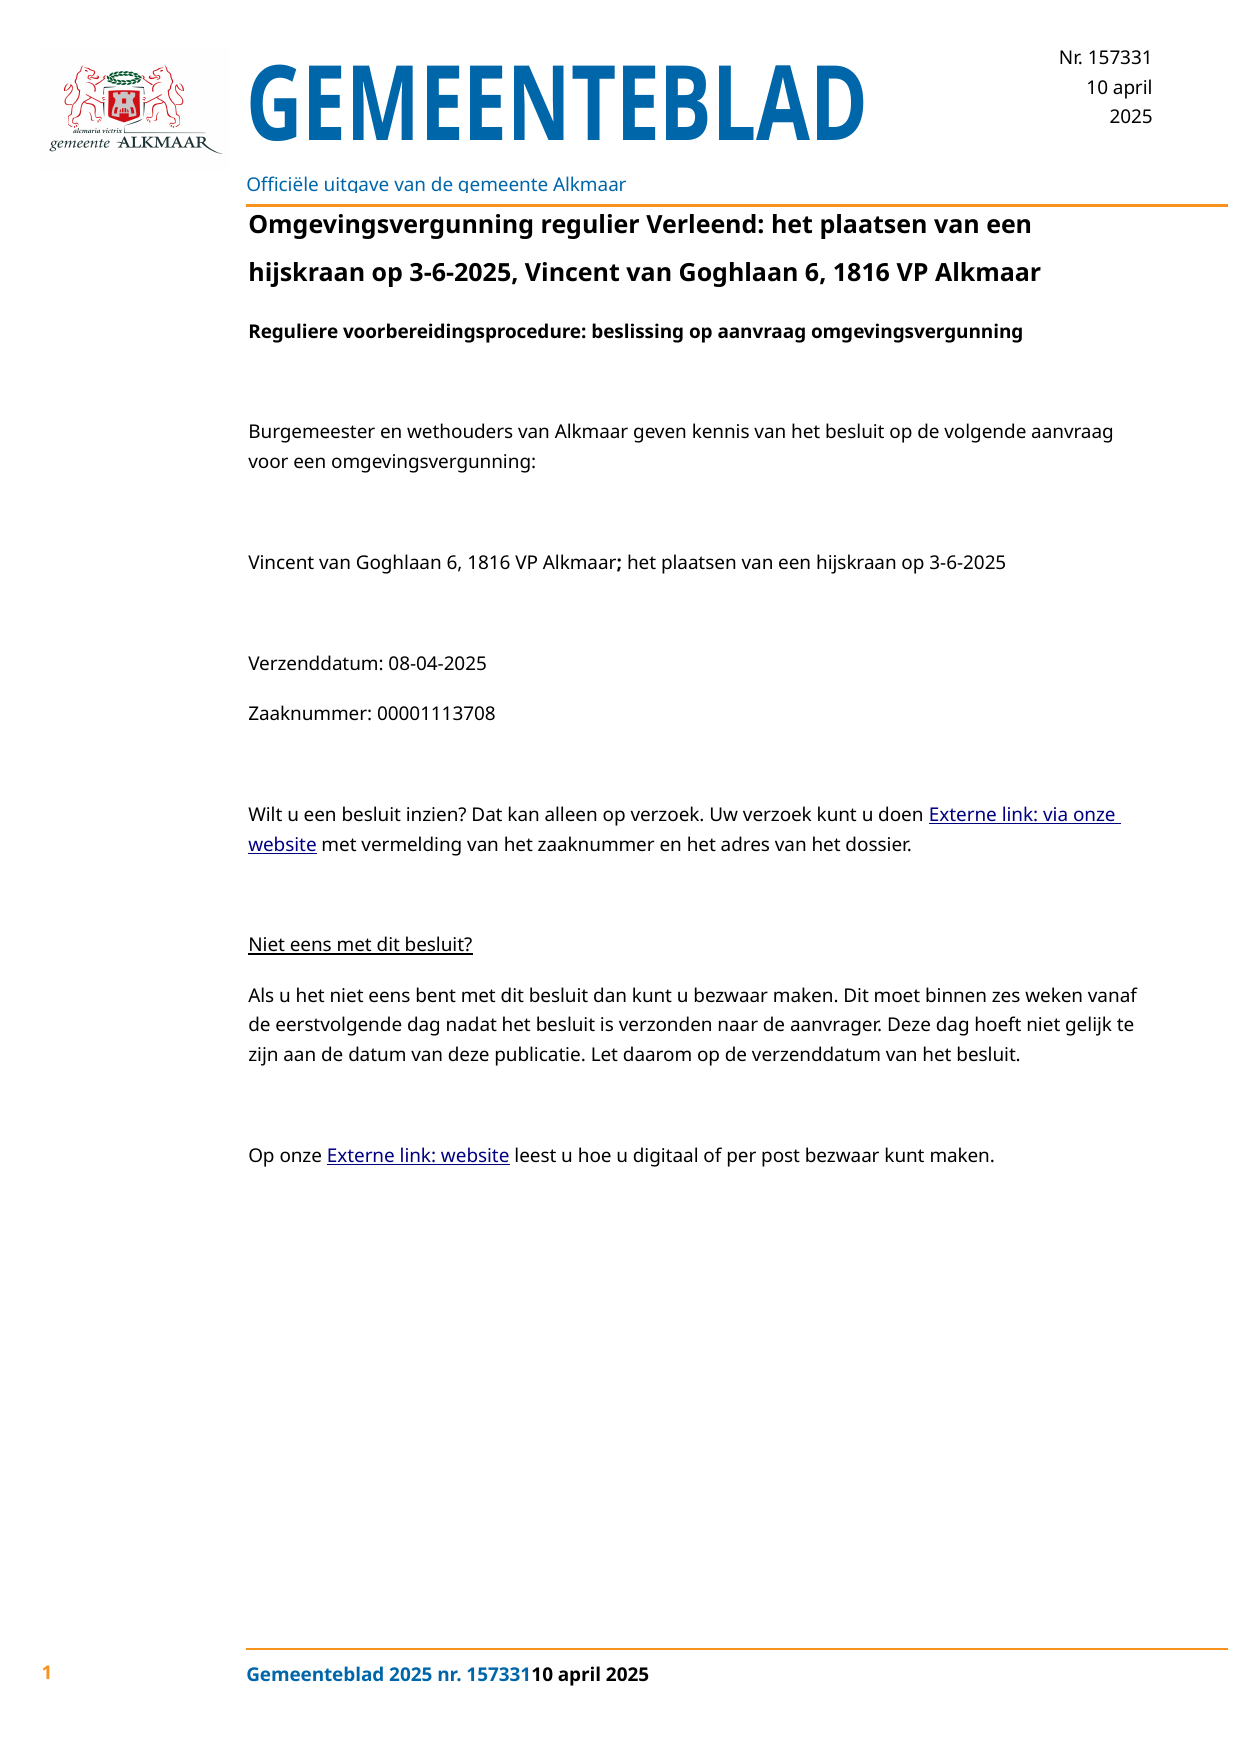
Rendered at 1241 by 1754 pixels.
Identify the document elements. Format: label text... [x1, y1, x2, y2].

text Verzenddatum: 08-04-2025 [248, 650, 1152, 676]
text Op onze Externe link: website leest u hoe u digitaal of per post bezwaar kunt maken. [248, 1142, 1152, 1168]
text Omgevingsvergunning regulier Verleend: het plaatsen van een hijskraan op 3-6-2025, Vincent van Goghlaan 6, 1816 VP Alkmaar [248, 207, 1152, 288]
text Als u het niet eens bent met dit besluit dan kunt u bezwaar maken. Dit moet binnen zes weken vanaf de eerstvolgende dag nadat het besluit is verzonden naar de aanvrager. Deze dag hoeft niet gelijk te zijn aan de datum van deze publicatie. Let daarom op de verzenddatum van het besluit. [248, 982, 1152, 1067]
text Reguliere voorbereidingsprocedure: beslissing op aanvraag omgevingsvergunning [248, 318, 1152, 344]
text Burgemeester en wethouders van Alkmaar geven kennis van het besluit op de volgende aanvraag voor een omgevingsvergunning: [248, 419, 1152, 474]
picture [41, 47, 231, 172]
text Wilt u een besluit inzien? Dat kan alleen op verzoek. Uw verzoek kunt u doen Externe link: via onze website met vermelding van het zaaknummer en het adres van het dossier. [248, 801, 1152, 857]
text Niet eens met dit besluit? [248, 932, 1152, 957]
text Zaaknummer: 00001113708 [248, 700, 1152, 726]
text Vincent van Goghlaan 6, 1816 VP Alkmaar; het plaatsen van een hijskraan op 3-6-2025 [248, 549, 1152, 575]
